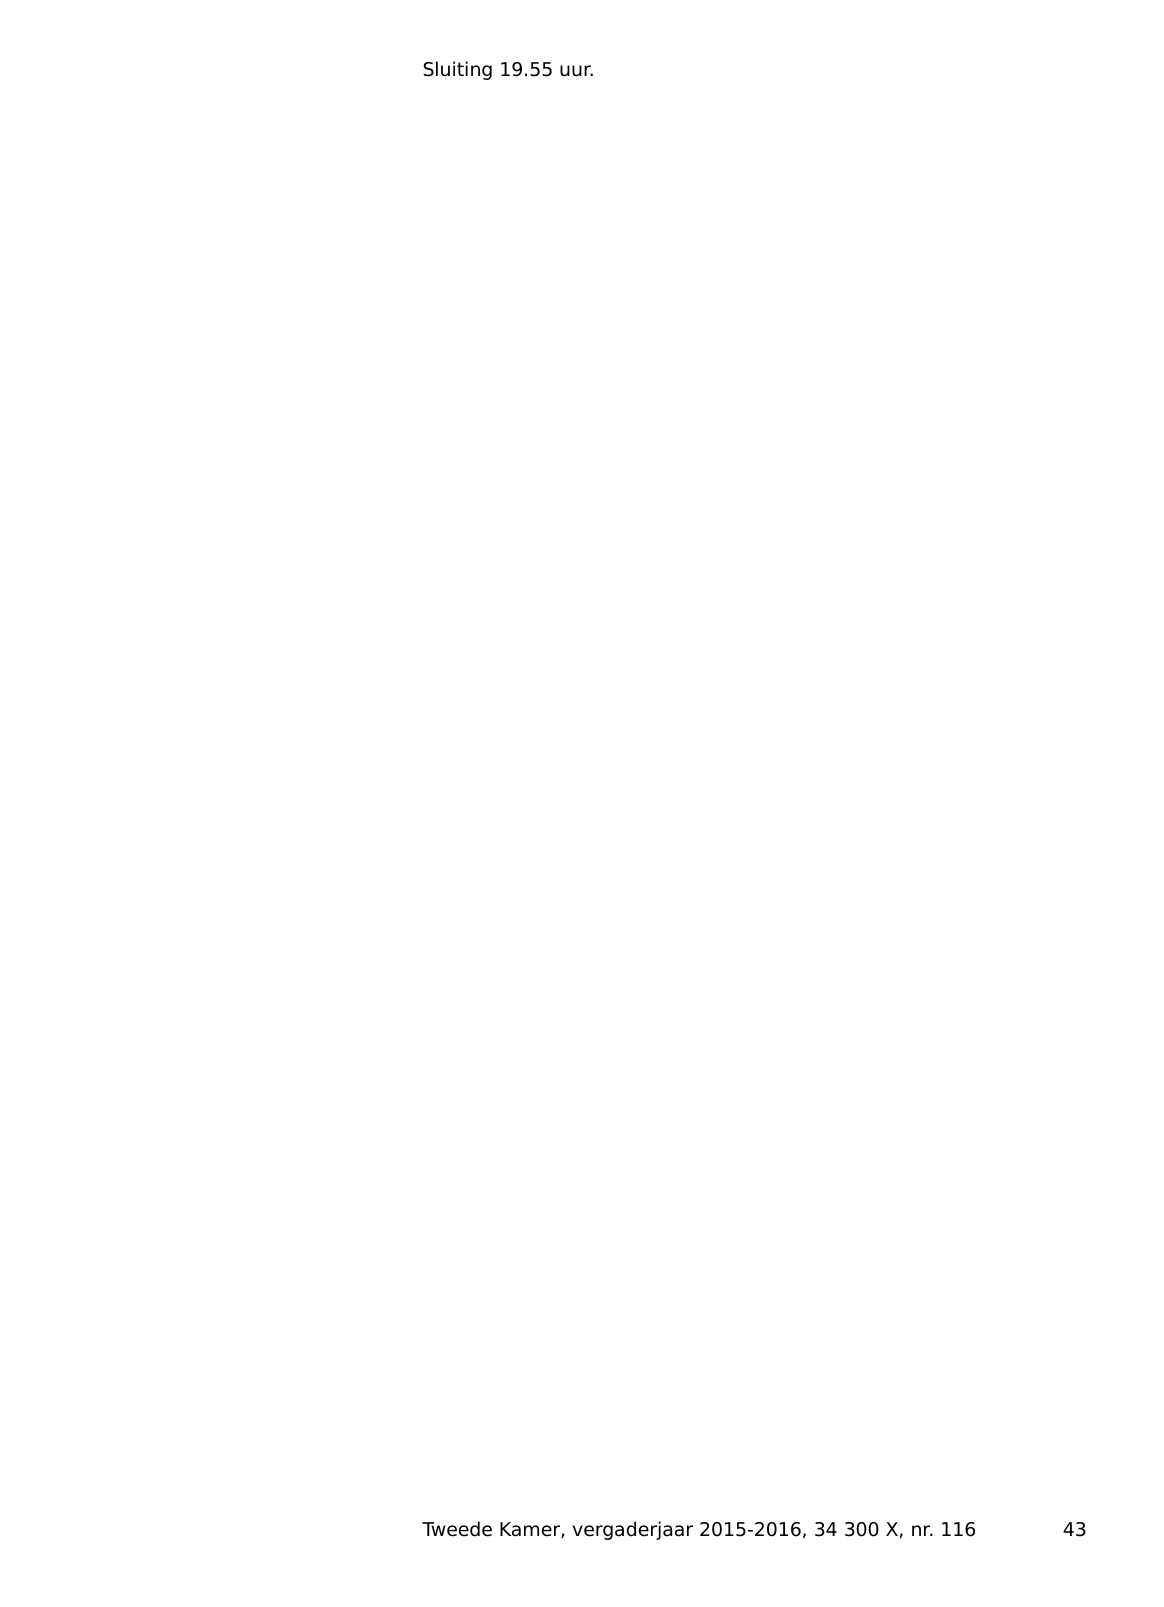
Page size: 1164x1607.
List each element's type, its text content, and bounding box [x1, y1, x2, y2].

text Sluiting 19.55 uur. [422, 59, 1087, 81]
